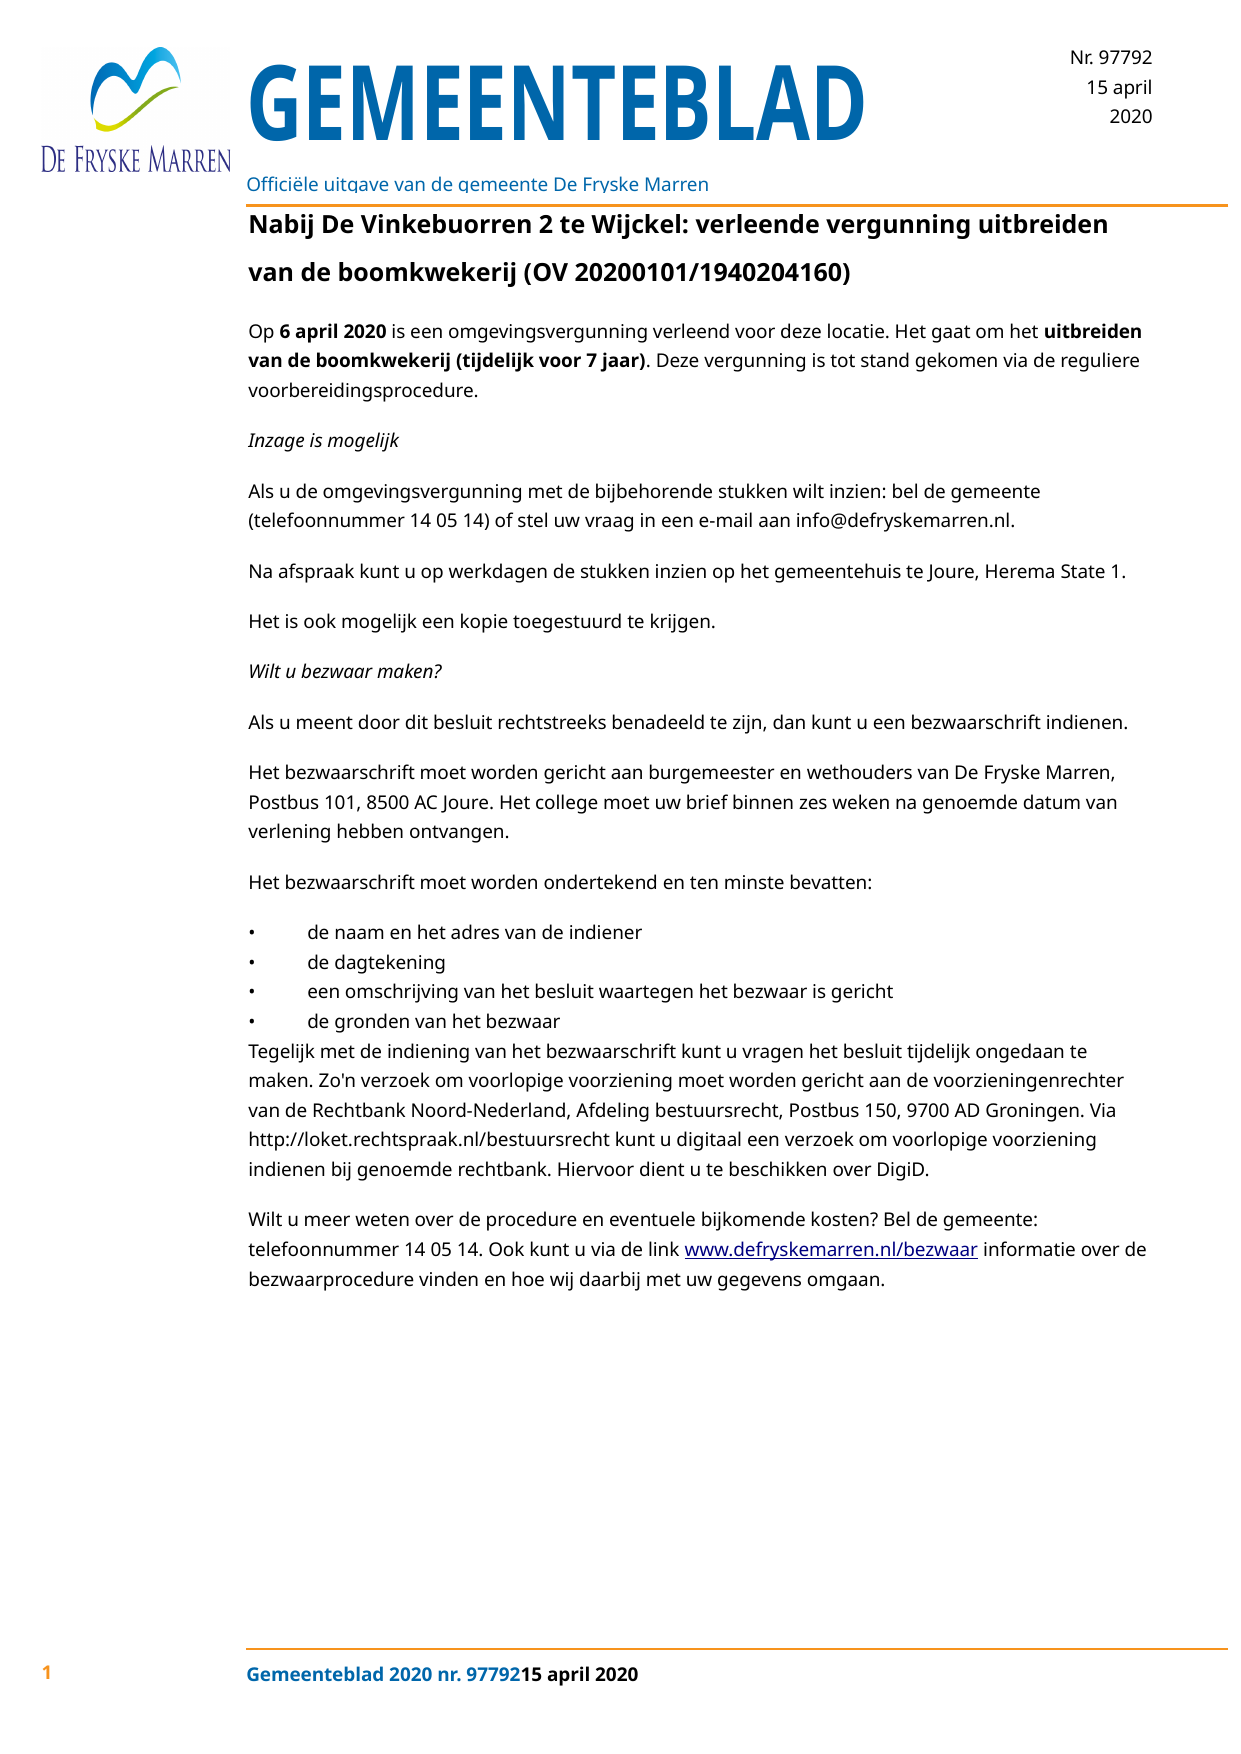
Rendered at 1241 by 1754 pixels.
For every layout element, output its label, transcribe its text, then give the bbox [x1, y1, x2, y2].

text Wilt u bezwaar maken? [248, 659, 1152, 684]
text Tegelijk met de indiening van het bezwaarschrift kunt u vragen het besluit tijdelijk ongedaan te maken. Zo'n verzoek om voorlopige voorziening moet worden gericht aan de voorzieningenrechter van de Rechtbank Noord-Nederland, Afdeling bestuursrecht, Postbus 150, 9700 AD Groningen. Via http://loket.rechtspraak.nl/bestuursrecht kunt u digitaal een verzoek om voorlopige voorziening indienen bij genoemde rechtbank. Hiervoor dient u te beschikken over DigiD. [248, 1038, 1152, 1182]
text Als u meent door dit besluit rechtstreeks benadeeld te zijn, dan kunt u een bezwaarschrift indienen. [248, 709, 1152, 735]
text Wilt u meer weten over de procedure en eventuele bijkomende kosten? Bel de gemeente: telefoonnummer 14 05 14. Ook kunt u via de link www.defryskemarren.nl/bezwaar informatie over de bezwaarprocedure vinden en hoe wij daarbij met uw gegevens omgaan. [248, 1207, 1152, 1292]
list de gronden van het bezwaar [248, 1008, 1152, 1034]
list de naam en het adres van de indiener [248, 919, 1152, 945]
picture [41, 47, 231, 172]
text Het bezwaarschrift moet worden gericht aan burgemeester en wethouders van De Fryske Marren, Postbus 101, 8500 AC Joure. Het college moet uw brief binnen zes weken na genoemde datum van verlening hebben ontvangen. [248, 759, 1152, 844]
text Het bezwaarschrift moet worden ondertekend en ten minste bevatten: [248, 869, 1152, 895]
list de dagtekening [248, 949, 1152, 975]
text Op 6 april 2020 is een omgevingsvergunning verleend voor deze locatie. Het gaat om het uitbreiden van de boomkwekerij (tijdelijk voor 7 jaar). Deze vergunning is tot stand gekomen via de reguliere voorbereidingsprocedure. [248, 318, 1152, 403]
text Als u de omgevingsvergunning met de bijbehorende stukken wilt inzien: bel de gemeente (telefoonnummer 14 05 14) of stel uw vraag in een e-mail aan info@defryskemarren.nl. [248, 478, 1152, 533]
text Na afspraak kunt u op werkdagen de stukken inzien op het gemeentehuis te Joure, Herema State 1. [248, 558, 1152, 584]
text Het is ook mogelijk een kopie toegestuurd te krijgen. [248, 608, 1152, 634]
text Nabij De Vinkebuorren 2 te Wijckel: verleende vergunning uitbreiden van de boomkwekerij (OV 20200101/1940204160) [248, 207, 1152, 288]
list een omschrijving van het besluit waartegen het bezwaar is gericht [248, 979, 1152, 1004]
text Inzage is mogelijk [248, 427, 1152, 453]
